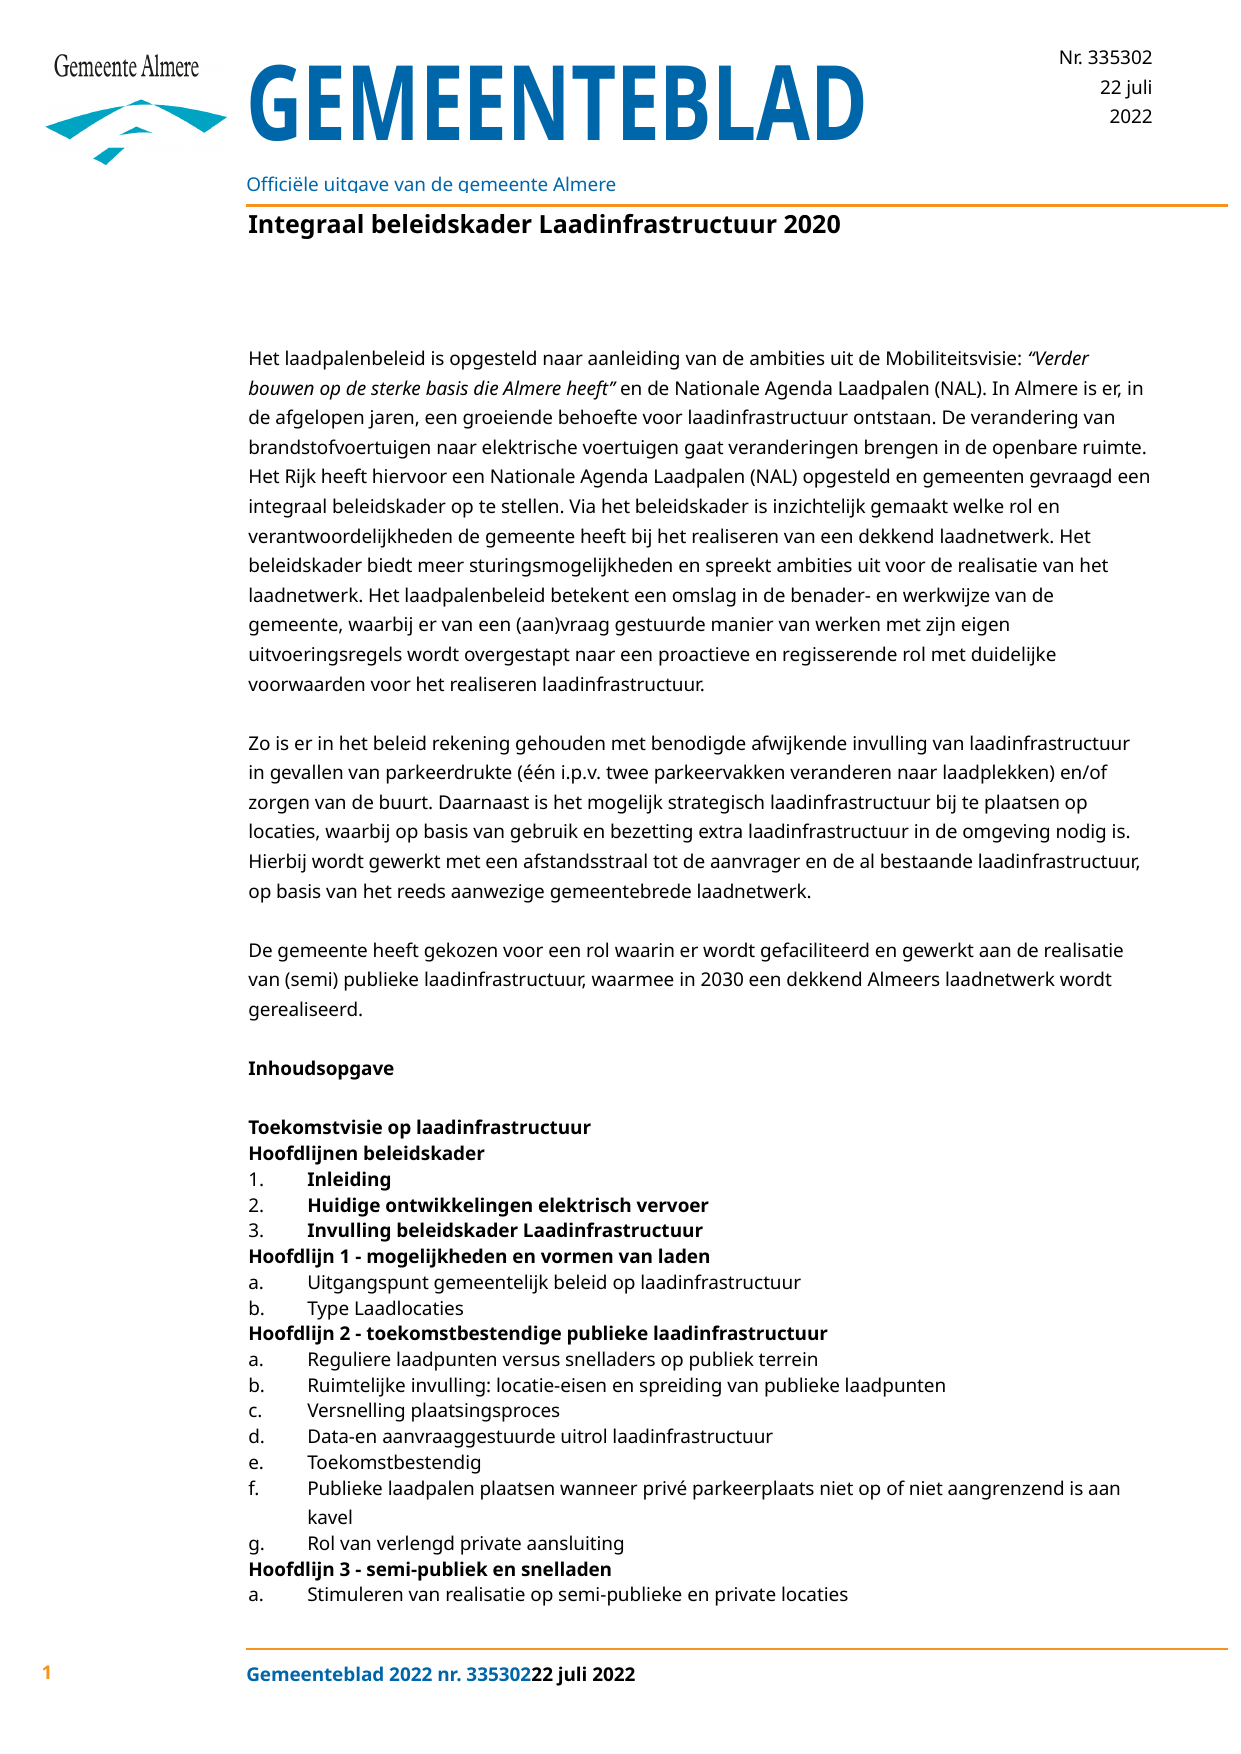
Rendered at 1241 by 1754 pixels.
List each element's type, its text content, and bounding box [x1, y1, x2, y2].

table_cell Hoofdlijn 2 - toekomstbestendige publieke laadinfrastructuur [248, 1320, 1152, 1346]
table_cell Toekomstbestendig [248, 1449, 1152, 1475]
table_cell Stimuleren van realisatie op semi-publieke en private locaties [248, 1582, 1152, 1607]
table_cell Hoofdlijn 1 - mogelijkheden en vormen van laden [248, 1243, 1152, 1269]
table_header Toekomstvisie op laadinfrastructuur [248, 1115, 1152, 1140]
text Zo is er in het beleid rekening gehouden met benodigde afwijkende invulling van laadinfrastructuur in gevallen van parkeerdrukte (één i.p.v. twee parkeervakken veranderen naar laadplekken) en/of zorgen van de buurt. Daarnaast is het mogelijk strategisch laadinfrastructuur bij te plaatsen op locaties, waarbij op basis van gebruik en bezetting extra laadinfrastructuur in de omgeving nodig is. Hierbij wordt gewerkt met een afstandsstraal tot de aanvrager en de al bestaande laadinfrastructuur, op basis van het reeds aanwezige gemeentebrede laadnetwerk. [248, 730, 1152, 903]
picture [41, 47, 231, 172]
table_cell Hoofdlijn 3 - semi-publiek en snelladen [248, 1556, 1152, 1582]
table_cell Versnelling plaatsingsproces [248, 1398, 1152, 1423]
table_cell Rol van verlengd private aansluiting [248, 1530, 1152, 1556]
table_cell Publieke laadpalen plaatsen wanneer privé parkeerplaats niet op of niet aangrenzend is aan kavel [248, 1475, 1152, 1530]
table_cell Uitgangspunt gemeentelijk beleid op laadinfrastructuur [248, 1269, 1152, 1295]
table_cell Hoofdlijnen beleidskader [248, 1140, 1152, 1166]
text Het laadpalenbeleid is opgesteld naar aanleiding van de ambities uit de Mobiliteitsvisie: “Verder bouwen op de sterke basis die Almere heeft’’ en de Nationale Agenda Laadpalen (NAL). In Almere is er, in de afgelopen jaren, een groeiende behoefte voor laadinfrastructuur ontstaan. De verandering van brandstofvoertuigen naar elektrische voertuigen gaat veranderingen brengen in de openbare ruimte. Het Rijk heeft hiervoor een Nationale Agenda Laadpalen (NAL) opgesteld en gemeenten gevraagd een integraal beleidskader op te stellen. Via het beleidskader is inzichtelijk gemaakt welke rol en verantwoordelijkheden de gemeente heeft bij het realiseren van een dekkend laadnetwerk. Het beleidskader biedt meer sturingsmogelijkheden en spreekt ambities uit voor de realisatie van het laadnetwerk. Het laadpalenbeleid betekent een omslag in de benader- en werkwijze van de gemeente, waarbij er van een (aan)vraag gestuurde manier van werken met zijn eigen uitvoeringsregels wordt overgestapt naar een proactieve en regisserende rol met duidelijke voorwaarden voor het realiseren laadinfrastructuur. [248, 345, 1152, 696]
table_cell Ruimtelijke invulling: locatie-eisen en spreiding van publieke laadpunten [248, 1372, 1152, 1398]
table_cell Type Laadlocaties [248, 1295, 1152, 1320]
text Integraal beleidskader Laadinfrastructuur 2020 [248, 207, 1152, 241]
table_cell Data-en aanvraaggestuurde uitrol laadinfrastructuur [248, 1423, 1152, 1449]
text De gemeente heeft gekozen voor een rol waarin er wordt gefaciliteerd en gewerkt aan de realisatie van (semi) publieke laadinfrastructuur, waarmee in 2030 een dekkend Almeers laadnetwerk wordt gerealiseerd. [248, 937, 1152, 1022]
text Inhoudsopgave [248, 1055, 1152, 1081]
table_cell Huidige ontwikkelingen elektrisch vervoer [248, 1192, 1152, 1217]
table_cell Reguliere laadpunten versus snelladers op publiek terrein [248, 1346, 1152, 1372]
table_cell Inleiding [248, 1166, 1152, 1192]
table_cell Invulling beleidskader Laadinfrastructuur [248, 1218, 1152, 1243]
